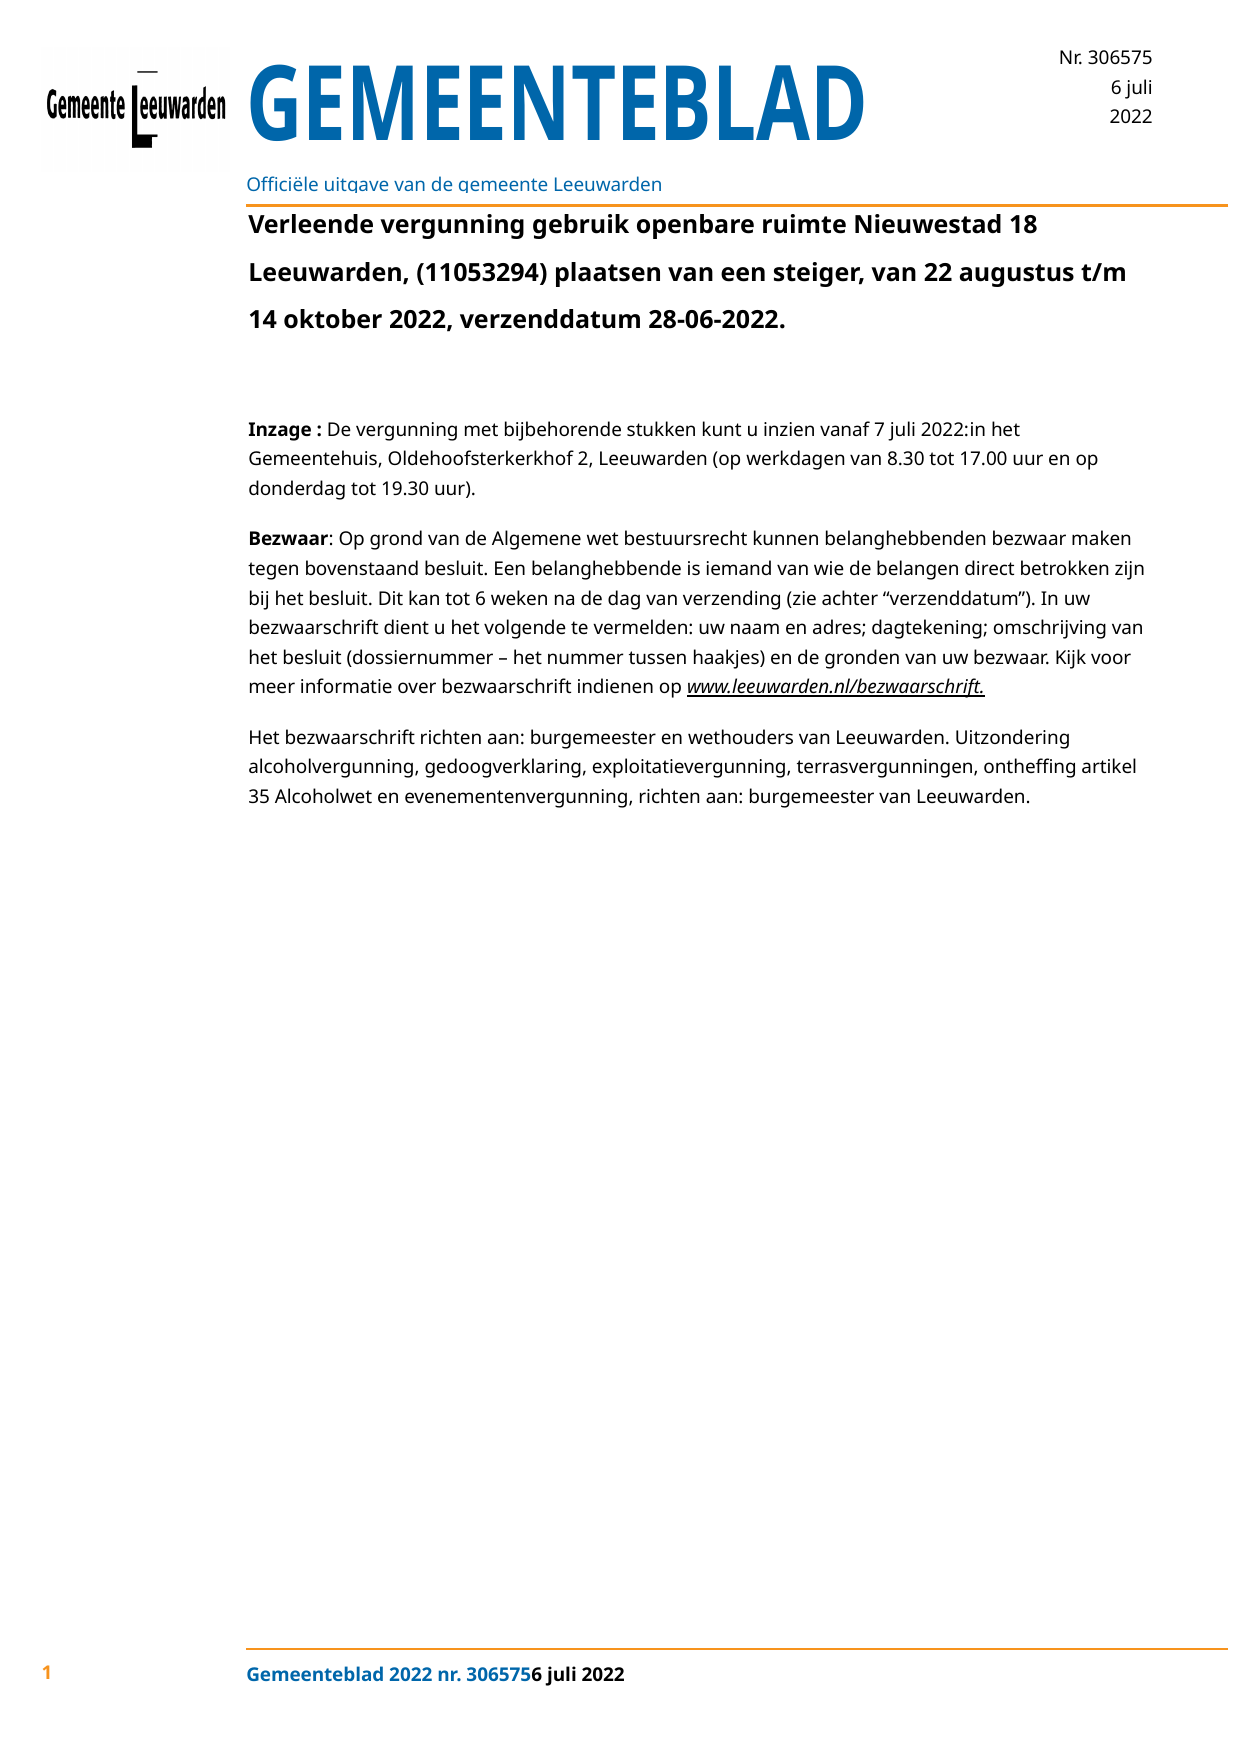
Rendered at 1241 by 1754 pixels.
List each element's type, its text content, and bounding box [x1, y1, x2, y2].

text Het bezwaarschrift richten aan: burgemeester en wethouders van Leeuwarden. Uitzondering alcoholvergunning, gedoogverklaring, exploitatievergunning, terrasvergunningen, ontheffing artikel 35 Alcoholwet en evenementenvergunning, richten aan: burgemeester van Leeuwarden. [248, 724, 1152, 809]
text Inzage : De vergunning met bijbehorende stukken kunt u inzien vanaf 7 juli 2022:in het Gemeentehuis, Oldehoofsterkerkhof 2, Leeuwarden (op werkdagen van 8.30 tot 17.00 uur en op donderdag tot 19.30 uur). [248, 416, 1152, 501]
text Verleende vergunning gebruik openbare ruimte Nieuwestad 18 Leeuwarden, (11053294) plaatsen van een steiger, van 22 augustus t/m 14 oktober 2022, verzenddatum 28-06-2022. [248, 207, 1152, 336]
text Bezwaar: Op grond van de Algemene wet bestuursrecht kunnen belanghebbenden bezwaar maken tegen bovenstaand besluit. Een belanghebbende is iemand van wie de belangen direct betrokken zijn bij het besluit. Dit kan tot 6 weken na de dag van verzending (zie achter “verzenddatum”). In uw bezwaarschrift dient u het volgende te vermelden: uw naam en adres; dagtekening; omschrijving van het besluit (dossiernummer – het nummer tussen haakjes) en de gronden van uw bezwaar. Kijk voor meer informatie over bezwaarschrift indienen op www.leeuwarden.nl/bezwaarschrift. [248, 526, 1152, 699]
picture [41, 47, 231, 172]
